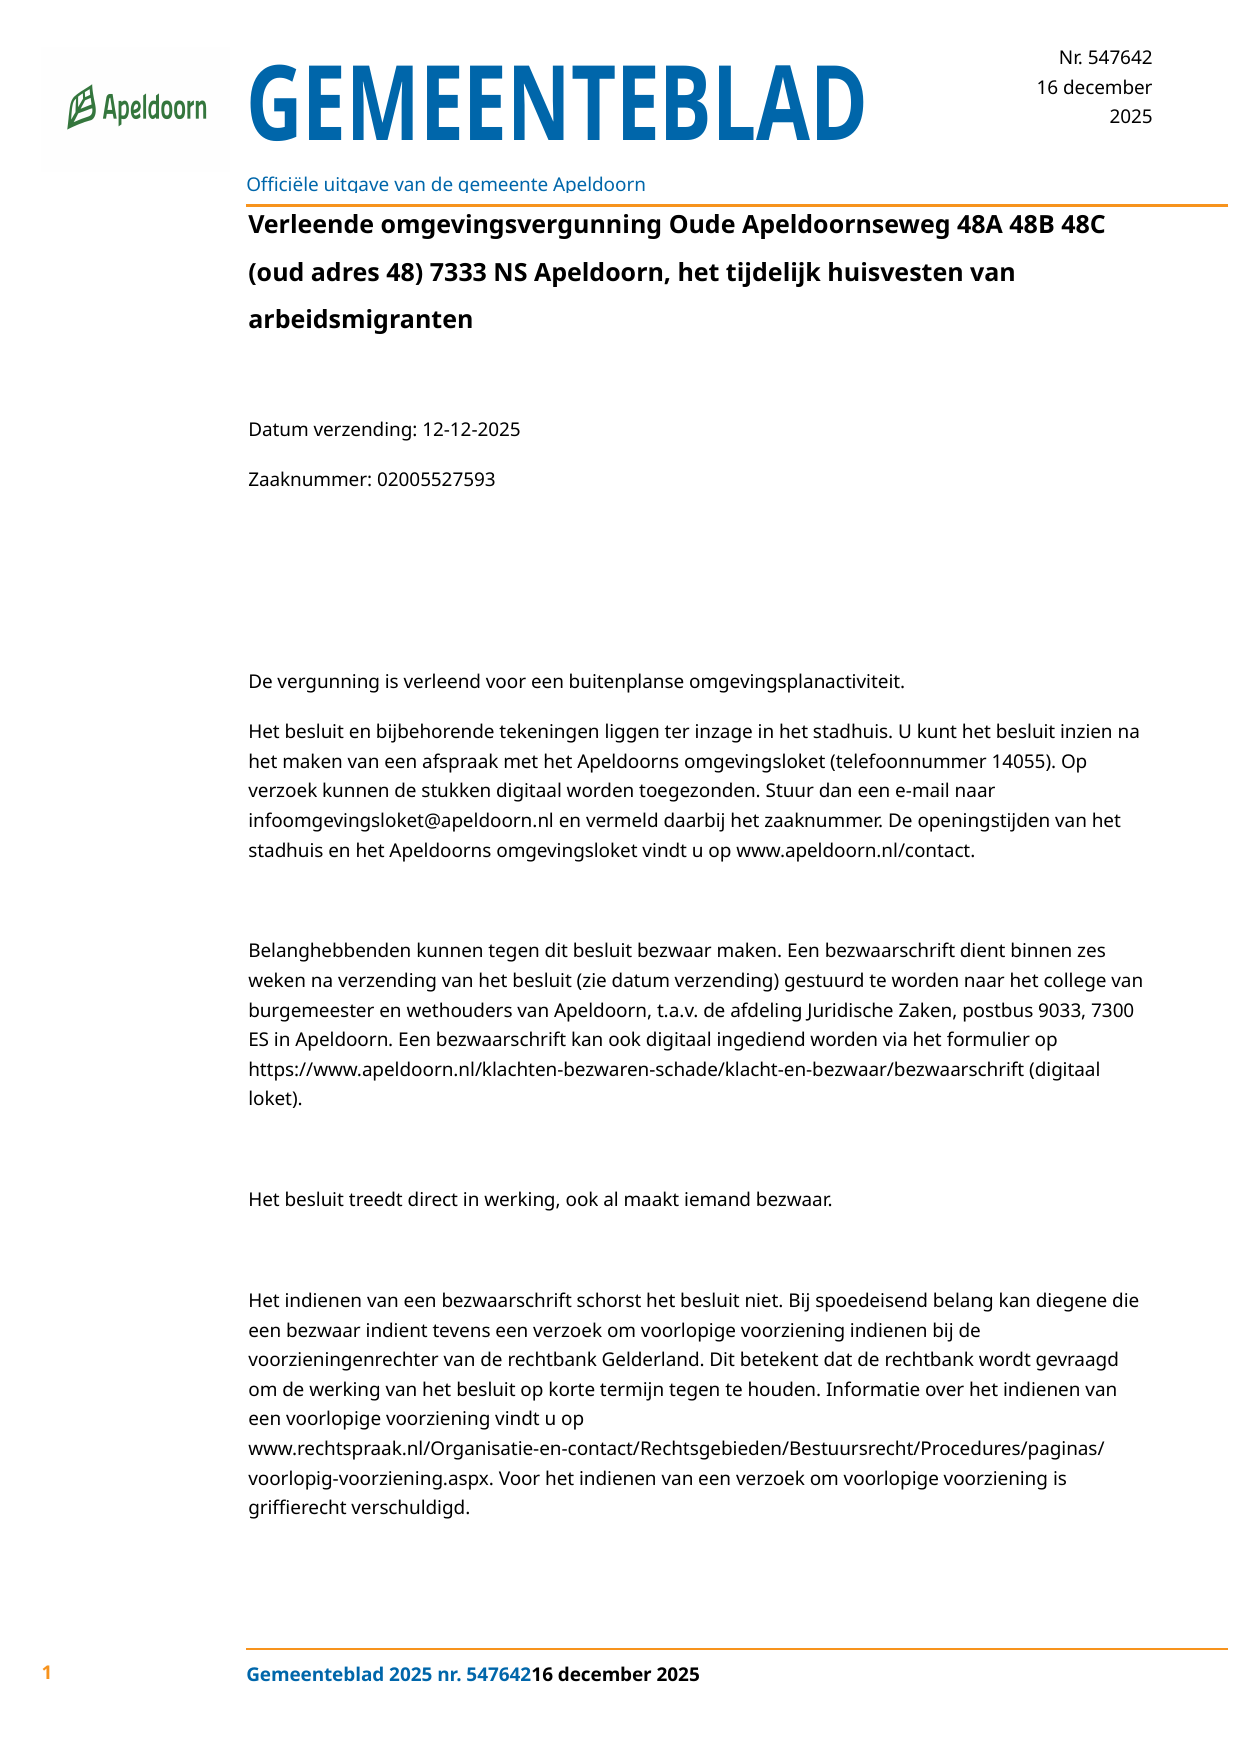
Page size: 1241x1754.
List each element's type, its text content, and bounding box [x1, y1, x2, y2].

picture [41, 47, 231, 172]
text De vergunning is verleend voor een buitenplanse omgevingsplanactiviteit. [248, 668, 1152, 694]
text Verleende omgevingsvergunning Oude Apeldoornseweg 48A 48B 48C (oud adres 48) 7333 NS Apeldoorn, het tijdelijk huisvesten van arbeidsmigranten [248, 207, 1152, 336]
text Datum verzending: 12-12-2025 [248, 416, 1152, 442]
text Het besluit treedt direct in werking, ook al maakt iemand bezwaar. [248, 1186, 1152, 1212]
text Zaaknummer: 02005527593 [248, 466, 1152, 492]
text Belanghebbenden kunnen tegen dit besluit bezwaar maken. Een bezwaarschrift dient binnen zes weken na verzending van het besluit (zie datum verzending) gestuurd te worden naar het college van burgemeester en wethouders van Apeldoorn, t.a.v. de afdeling Juridische Zaken, postbus 9033, 7300 ES in Apeldoorn. Een bezwaarschrift kan ook digitaal ingediend worden via het formulier op https://www.apeldoorn.nl/klachten-bezwaren-schade/klacht-en-bezwaar/bezwaarschrift (digitaal loket). [248, 938, 1152, 1111]
text Het besluit en bijbehorende tekeningen liggen ter inzage in het stadhuis. U kunt het besluit inzien na het maken van een afspraak met het Apeldoorns omgevingsloket (telefoonnummer 14055). Op verzoek kunnen de stukken digitaal worden toegezonden. Stuur dan een e-mail naar infoomgevingsloket@apeldoorn.nl en vermeld daarbij het zaaknummer. De openingstijden van het stadhuis en het Apeldoorns omgevingsloket vindt u op www.apeldoorn.nl/contact. [248, 718, 1152, 862]
text Het indienen van een bezwaarschrift schorst het besluit niet. Bij spoedeisend belang kan diegene die een bezwaar indient tevens een verzoek om voorlopige voorziening indienen bij de voorzieningenrechter van de rechtbank Gelderland. Dit betekent dat de rechtbank wordt gevraagd om de werking van het besluit op korte termijn tegen te houden. Informatie over het indienen van een voorlopige voorziening vindt u op www.rechtspraak.nl/Organisatie-en-contact/Rechtsgebieden/Bestuursrecht/Procedures/paginas/voorlopig-voorziening.aspx. Voor het indienen van een verzoek om voorlopige voorziening is griffierecht verschuldigd. [248, 1287, 1152, 1520]
